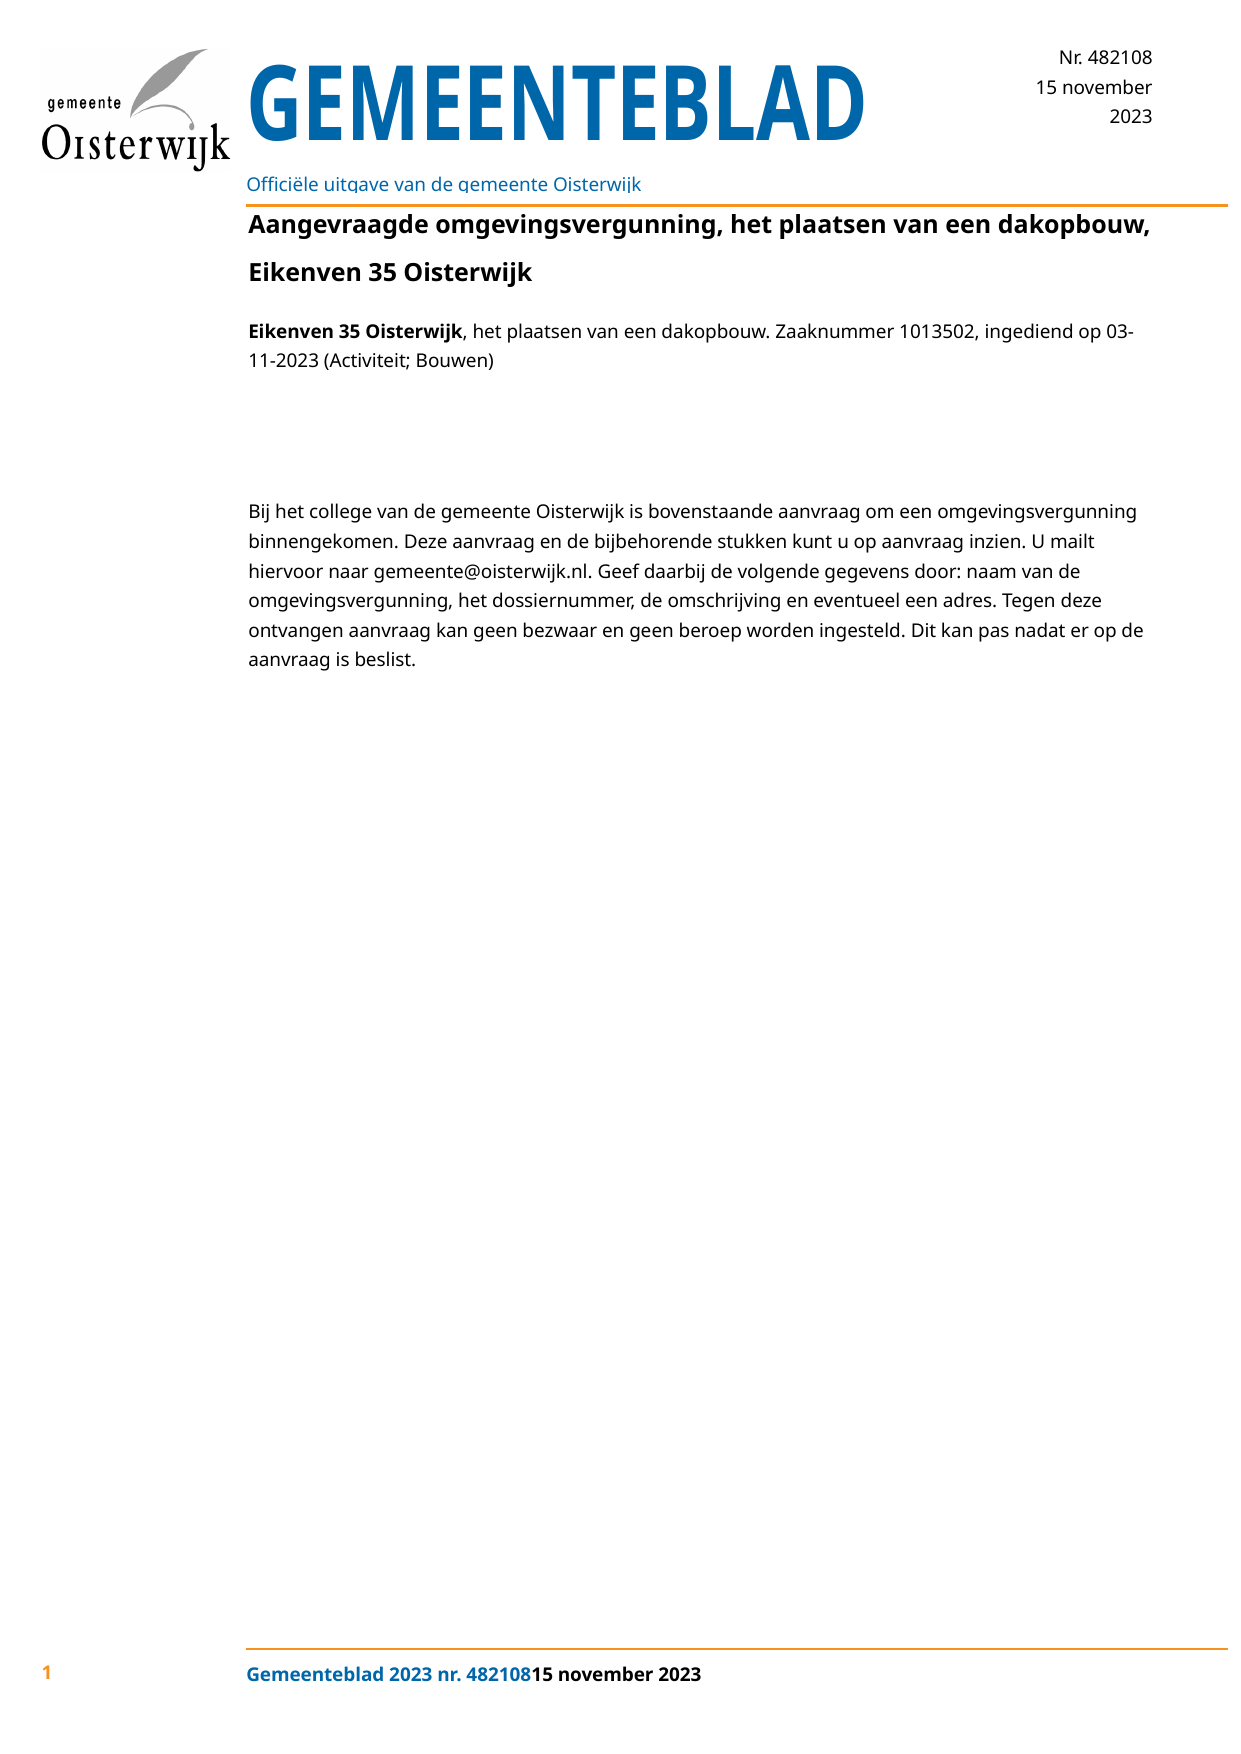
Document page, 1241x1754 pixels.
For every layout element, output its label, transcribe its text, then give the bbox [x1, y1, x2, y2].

text Bij het college van de gemeente Oisterwijk is bovenstaande aanvraag om een omgevingsvergunning binnengekomen. Deze aanvraag en de bijbehorende stukken kunt u op aanvraag inzien. U mailt hiervoor naar gemeente@oisterwijk.nl. Geef daarbij de volgende gegevens door: naam van de omgevingsvergunning, het dossiernummer, de omschrijving en eventueel een adres. Tegen deze ontvangen aanvraag kan geen bezwaar en geen beroep worden ingesteld. Dit kan pas nadat er op de aanvraag is beslist. [248, 499, 1152, 672]
text Aangevraagde omgevingsvergunning, het plaatsen van een dakopbouw, Eikenven 35 Oisterwijk [248, 207, 1152, 288]
text Eikenven 35 Oisterwijk, het plaatsen van een dakopbouw. Zaaknummer 1013502, ingediend op 03-11-2023 (Activiteit; Bouwen) [248, 318, 1152, 373]
picture [41, 47, 231, 172]
